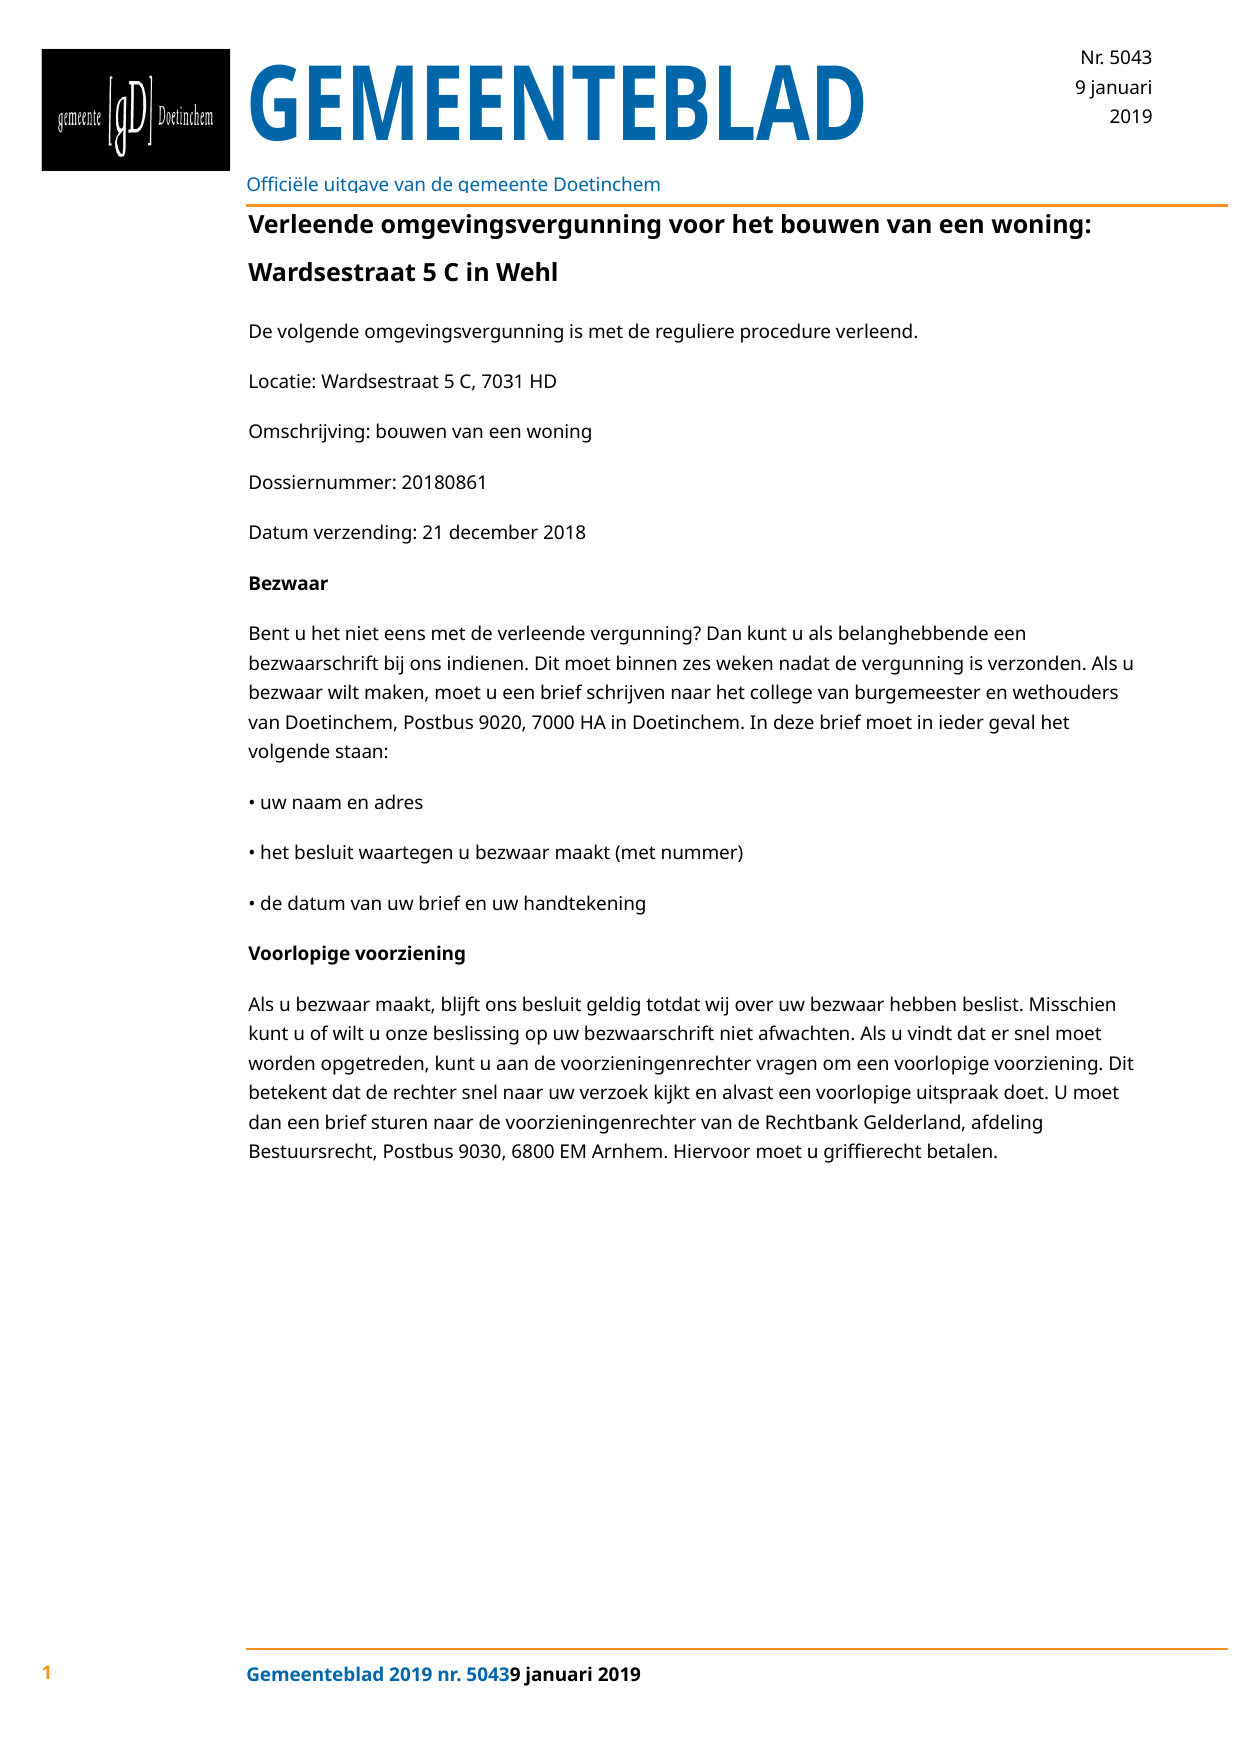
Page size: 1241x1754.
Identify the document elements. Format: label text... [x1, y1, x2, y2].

text Verleende omgevingsvergunning voor het bouwen van een woning: Wardsestraat 5 C in Wehl [248, 207, 1152, 288]
text • het besluit waartegen u bezwaar maakt (met nummer) [248, 839, 1152, 865]
text Datum verzending: 21 december 2018 [248, 519, 1152, 545]
text Dossiernummer: 20180861 [248, 469, 1152, 495]
text • uw naam en adres [248, 789, 1152, 815]
text Bezwaar [248, 570, 1152, 596]
text De volgende omgevingsvergunning is met de reguliere procedure verleend. [248, 318, 1152, 344]
text Omschrijving: bouwen van een woning [248, 419, 1152, 444]
text Locatie: Wardsestraat 5 C, 7031 HD [248, 368, 1152, 394]
picture [41, 47, 231, 172]
text Voorlopige voorziening [248, 940, 1152, 966]
text • de datum van uw brief en uw handtekening [248, 890, 1152, 916]
text Bent u het niet eens met de verleende vergunning? Dan kunt u als belanghebbende een bezwaarschrift bij ons indienen. Dit moet binnen zes weken nadat de vergunning is verzonden. Als u bezwaar wilt maken, moet u een brief schrijven naar het college van burgemeester en wethouders van Doetinchem, Postbus 9020, 7000 HA in Doetinchem. In deze brief moet in ieder geval het volgende staan: [248, 620, 1152, 764]
text Als u bezwaar maakt, blijft ons besluit geldig totdat wij over uw bezwaar hebben beslist. Misschien kunt u of wilt u onze beslissing op uw bezwaarschrift niet afwachten. Als u vindt dat er snel moet worden opgetreden, kunt u aan de voorzieningenrechter vragen om een voorlopige voorziening. Dit betekent dat de rechter snel naar uw verzoek kijkt en alvast een voorlopige uitspraak doet. U moet dan een brief sturen naar de voorzieningenrechter van de Rechtbank Gelderland, afdeling Bestuursrecht, Postbus 9030, 6800 EM Arnhem. Hiervoor moet u griffierecht betalen. [248, 991, 1152, 1164]
